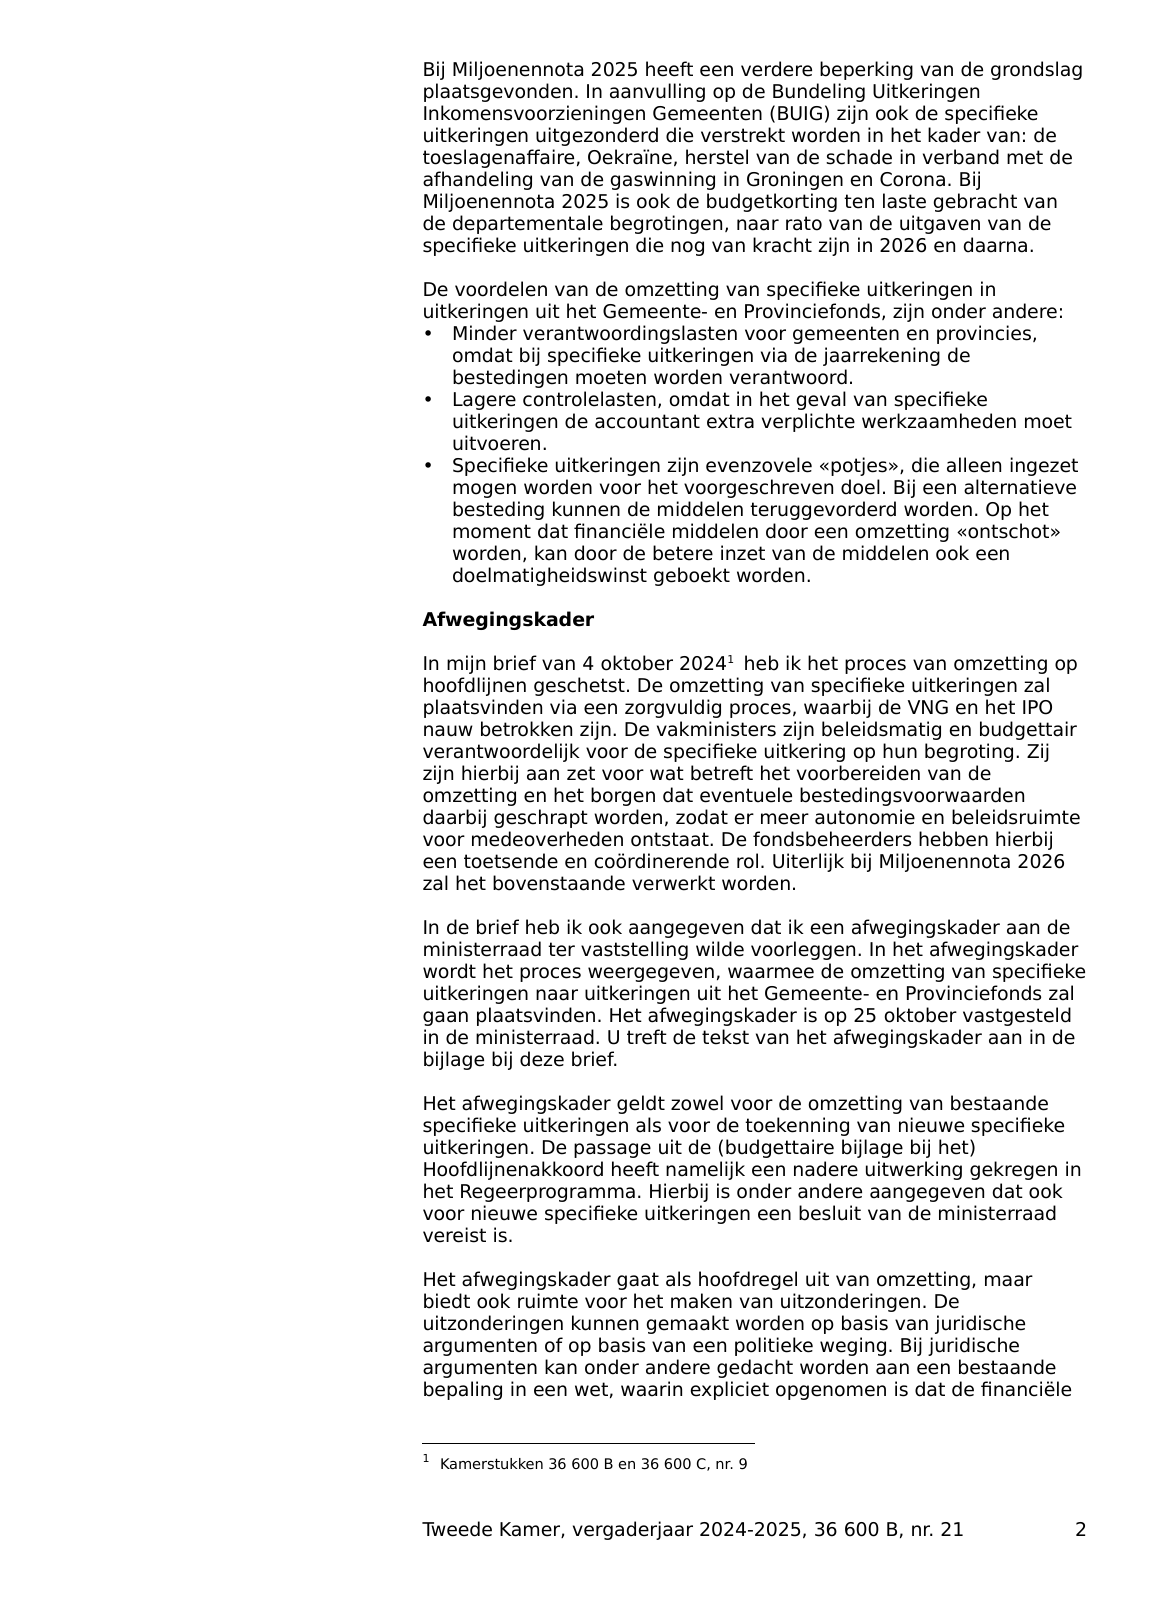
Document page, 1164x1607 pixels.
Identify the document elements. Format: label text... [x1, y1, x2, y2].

text Het afwegingskader geldt zowel voor de omzetting van bestaande specifieke uitkeringen als voor de toekenning van nieuwe specifieke uitkeringen. De passage uit de (budgettaire bijlage bij het) Hoofdlijnenakkoord heeft namelijk een nadere uitwerking gekregen in het Regeerprogramma. Hierbij is onder andere aangegeven dat ook voor nieuwe specifieke uitkeringen een besluit van de ministerraad vereist is. [422, 1093, 1087, 1247]
subtitle Afwegingskader [422, 609, 1087, 631]
text De voordelen van de omzetting van specifieke uitkeringen in uitkeringen uit het Gemeente- en Provinciefonds, zijn onder andere: [422, 279, 1087, 323]
text Bij Miljoenennota 2025 heeft een verdere beperking van de grondslag plaatsgevonden. In aanvulling op de Bundeling Uitkeringen Inkomensvoorzieningen Gemeenten (BUIG) zijn ook de specifieke uitkeringen uitgezonderd die verstrekt worden in het kader van: de toeslagenaffaire, Oekraïne, herstel van de schade in verband met de afhandeling van de gaswinning in Groningen en Corona. Bij Miljoenennota 2025 is ook de budgetkorting ten laste gebracht van de departementale begrotingen, naar rato van de uitgaven van de specifieke uitkeringen die nog van kracht zijn in 2026 en daarna. [422, 59, 1087, 257]
text In mijn brief van 4 oktober 2024 heb ik het proces van omzetting op hoofdlijnen geschetst. De omzetting van specifieke uitkeringen zal plaatsvinden via een zorgvuldig proces, waarbij de VNG en het IPO nauw betrokken zijn. De vakministers zijn beleidsmatig en budgettair verantwoordelijk voor de specifieke uitkering op hun begroting. Zij zijn hierbij aan zet voor wat betreft het voorbereiden van de omzetting en het borgen dat eventuele bestedingsvoorwaarden daarbij geschrapt worden, zodat er meer autonomie en beleidsruimte voor medeoverheden ontstaat. De fondsbeheerders hebben hierbij een toetsende en coördinerende rol. Uiterlijk bij Miljoenennota 2026 zal het bovenstaande verwerkt worden. [422, 653, 1087, 895]
text Kamerstukken 36 600 B en 36 600 C, nr. 9 [422, 1452, 1087, 1474]
text • Minder verantwoordingslasten voor gemeenten en provincies, omdat bij specifieke uitkeringen via de jaarrekening de bestedingen moeten worden verantwoord. [422, 323, 1087, 389]
text In de brief heb ik ook aangegeven dat ik een afwegingskader aan de ministerraad ter vaststelling wilde voorleggen. In het afwegingskader wordt het proces weergegeven, waarmee de omzetting van specifieke uitkeringen naar uitkeringen uit het Gemeente- en Provinciefonds zal gaan plaatsvinden. Het afwegingskader is op 25 oktober vastgesteld in de ministerraad. U treft de tekst van het afwegingskader aan in de bijlage bij deze brief. [422, 917, 1087, 1071]
text • Specifieke uitkeringen zijn evenzovele «potjes», die alleen ingezet mogen worden voor het voorgeschreven doel. Bij een alternatieve besteding kunnen de middelen teruggevorderd worden. Op het moment dat financiële middelen door een omzetting «ontschot» worden, kan door de betere inzet van de middelen ook een doelmatigheidswinst geboekt worden. [422, 455, 1087, 587]
text Het afwegingskader gaat als hoofdregel uit van omzetting, maar biedt ook ruimte voor het maken van uitzonderingen. De uitzonderingen kunnen gemaakt worden op basis van juridische argumenten of op basis van een politieke weging. Bij juridische argumenten kan onder andere gedacht worden aan een bestaande bepaling in een wet, waarin expliciet opgenomen is dat de financiële [422, 1269, 1087, 1401]
text • Lagere controlelasten, omdat in het geval van specifieke uitkeringen de accountant extra verplichte werkzaamheden moet uitvoeren. [422, 389, 1087, 455]
